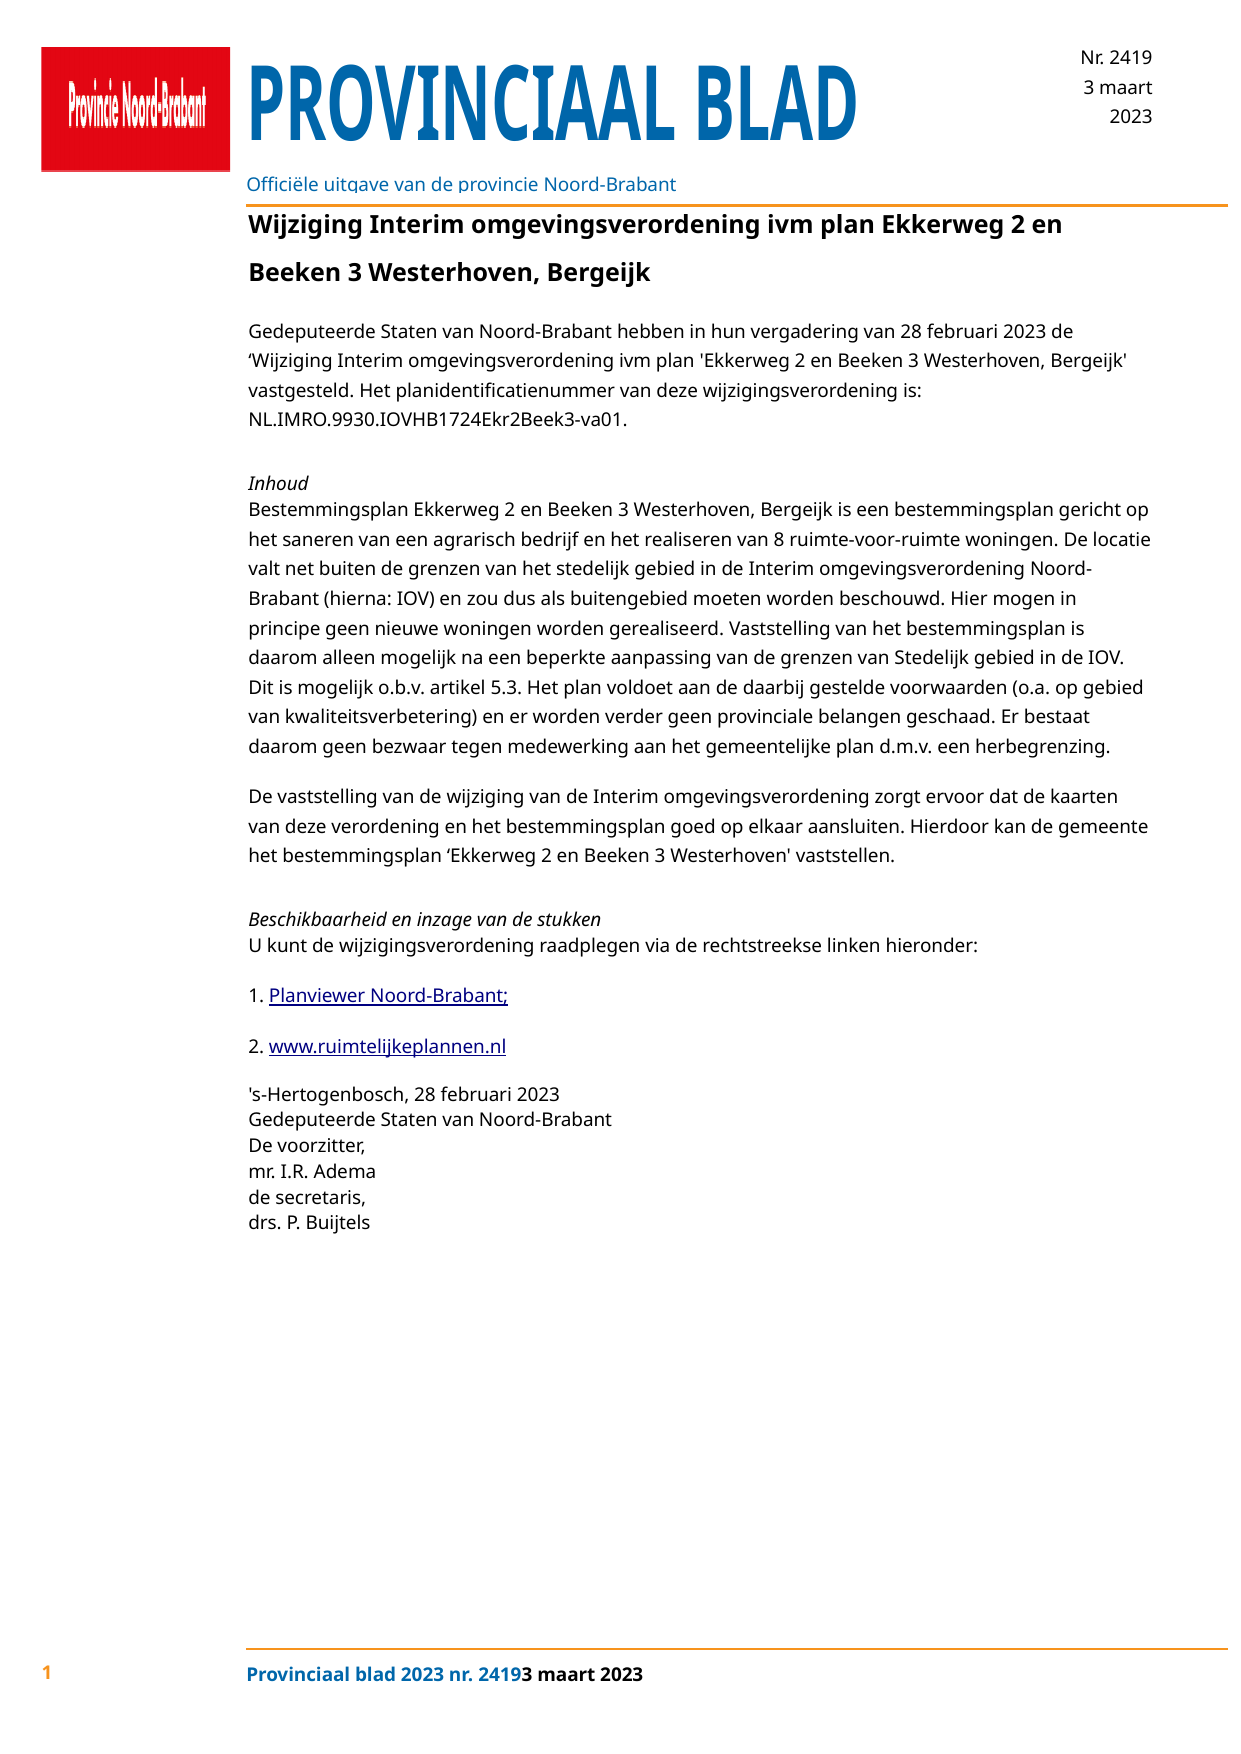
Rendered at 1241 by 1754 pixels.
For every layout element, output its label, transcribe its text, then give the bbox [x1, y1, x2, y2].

text 2. www.ruimtelijkeplannen.nl [248, 1033, 1152, 1059]
text Bestemmingsplan Ekkerweg 2 en Beeken 3 Westerhoven, Bergeijk is een bestemmingsplan gericht op het saneren van een agrarisch bedrijf en het realiseren van 8 ruimte-voor-ruimte woningen. De locatie valt net buiten de grenzen van het stedelijk gebied in de Interim omgevingsverordening Noord-Brabant (hierna: IOV) en zou dus als buitengebied moeten worden beschouwd. Hier mogen in principe geen nieuwe woningen worden gerealiseerd. Vaststelling van het bestemmingsplan is daarom alleen mogelijk na een beperkte aanpassing van de grenzen van Stedelijk gebied in de IOV. Dit is mogelijk o.b.v. artikel 5.3. Het plan voldoet aan de daarbij gestelde voorwaarden (o.a. op gebied van kwaliteitsverbetering) en er worden verder geen provinciale belangen geschaad. Er bestaat daarom geen bezwaar tegen medewerking aan het gemeentelijke plan d.m.v. een herbegrenzing. [248, 496, 1152, 759]
text 1. Planviewer Noord-Brabant; [248, 983, 1152, 1008]
text De voorzitter, [248, 1132, 1152, 1158]
text drs. P. Buijtels [248, 1209, 1152, 1235]
text Gedeputeerde Staten van Noord-Brabant hebben in hun vergadering van 28 februari 2023 de ‘Wijziging Interim omgevingsverordening ivm plan 'Ekkerweg 2 en Beeken 3 Westerhoven, Bergeijk' vastgesteld. Het planidentificatienummer van deze wijzigingsverordening is: NL.IMRO.9930.IOVHB1724Ekr2Beek3-va01. [248, 318, 1152, 432]
text de secretaris, [248, 1184, 1152, 1209]
text U kunt de wijzigingsverordening raadplegen via de rechtstreekse linken hieronder: [248, 932, 1152, 958]
text De vaststelling van de wijziging van de Interim omgevingsverordening zorgt ervoor dat de kaarten van deze verordening en het bestemmingsplan goed op elkaar aansluiten. Hierdoor kan de gemeente het bestemmingsplan ‘Ekkerweg 2 en Beeken 3 Westerhoven' vaststellen. [248, 783, 1152, 868]
picture [41, 47, 231, 172]
text Wijziging Interim omgevingsverordening ivm plan Ekkerweg 2 en Beeken 3 Westerhoven, Bergeijk [248, 207, 1152, 288]
text Gedeputeerde Staten van Noord-Brabant [248, 1107, 1152, 1132]
text 's-Hertogenbosch, 28 februari 2023 [248, 1081, 1152, 1107]
text Beschikbaarheid en inzage van de stukken [248, 907, 1152, 932]
text mr. I.R. Adema [248, 1158, 1152, 1184]
text Inhoud [248, 471, 1152, 496]
